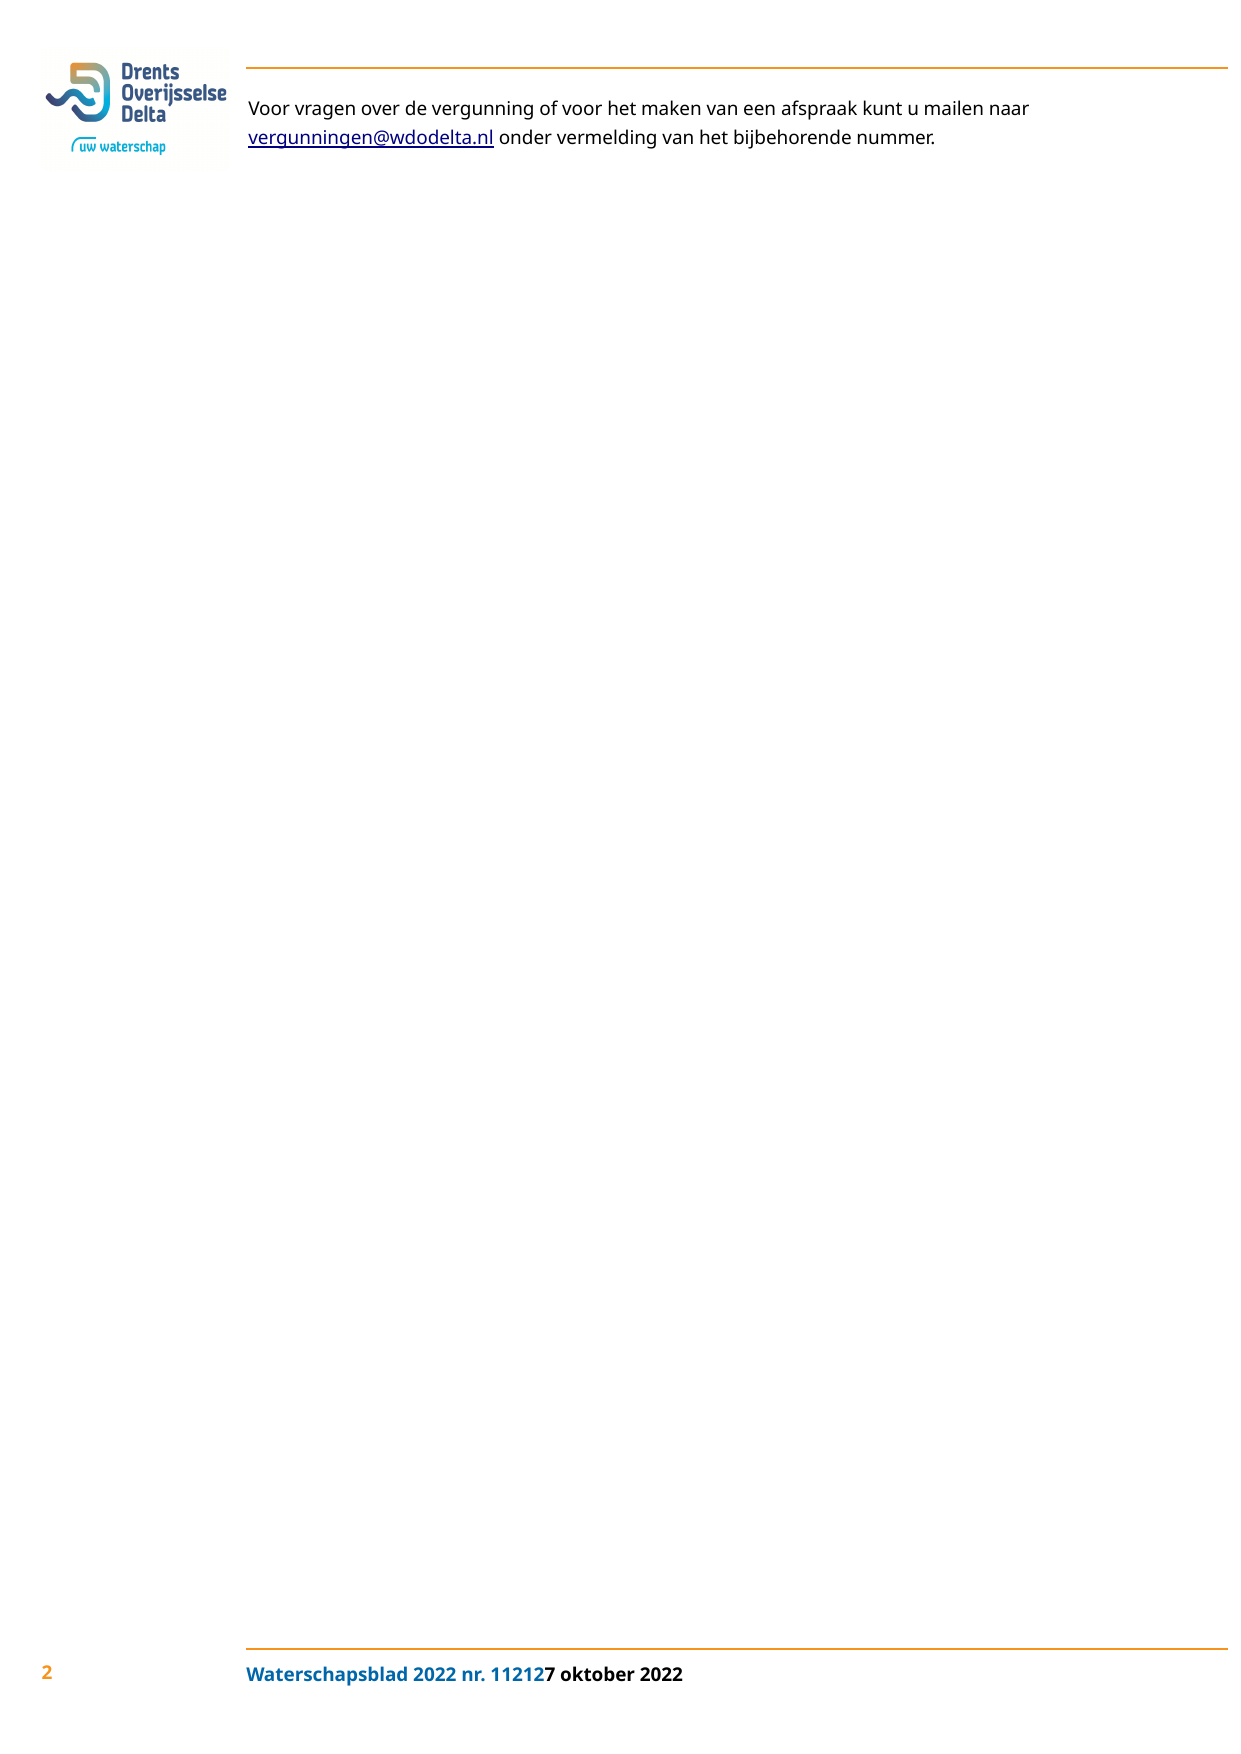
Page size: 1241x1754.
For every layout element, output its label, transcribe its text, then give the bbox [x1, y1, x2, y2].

picture [41, 47, 231, 172]
text Voor vragen over de vergunning of voor het maken van een afspraak kunt u mailen naar vergunningen@wdodelta.nl onder vermelding van het bijbehorende nummer. [248, 95, 1152, 150]
